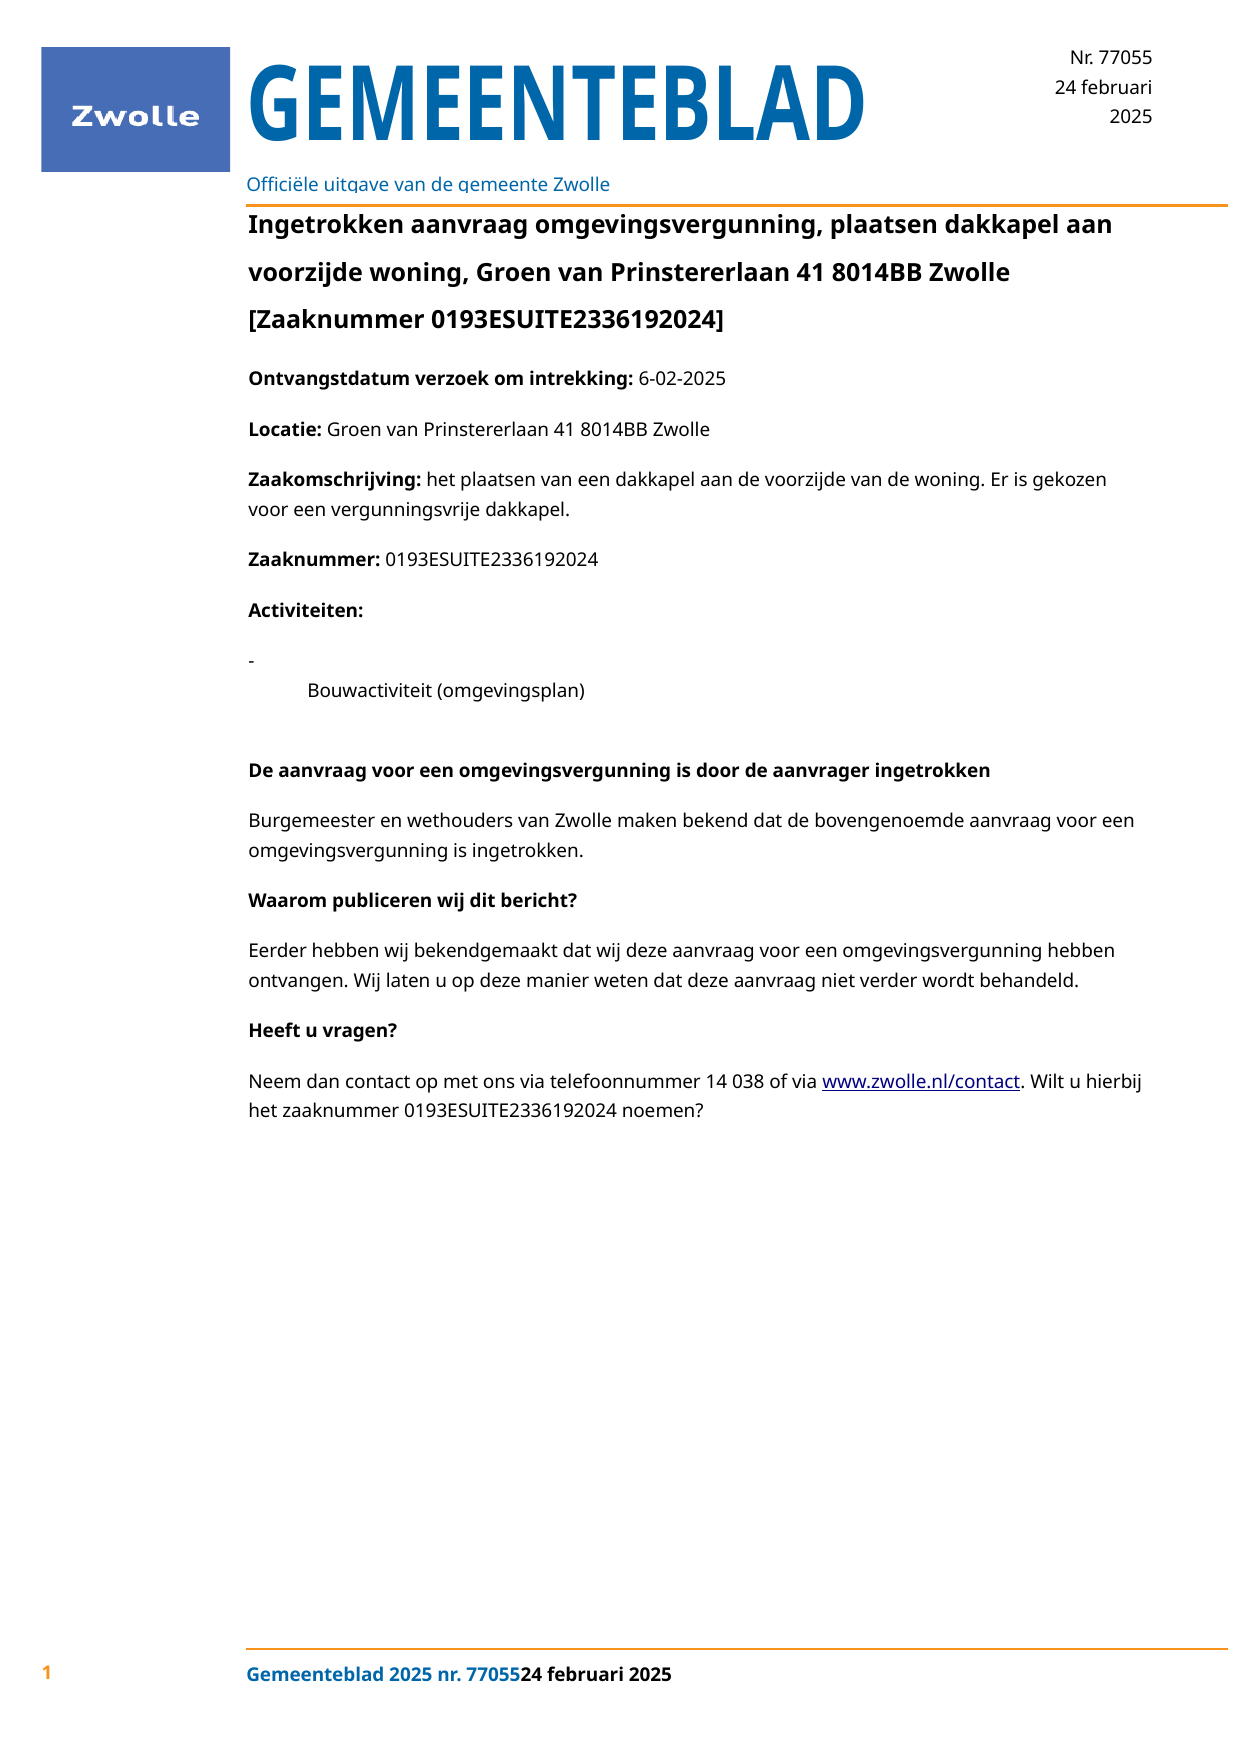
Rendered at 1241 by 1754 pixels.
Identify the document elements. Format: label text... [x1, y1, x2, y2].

text Burgemeester en wethouders van Zwolle maken bekend dat de bovengenoemde aanvraag voor een omgevingsvergunning is ingetrokken. [248, 807, 1152, 862]
text Ontvangstdatum verzoek om intrekking: 6-02-2025 [248, 366, 1152, 391]
text Eerder hebben wij bekendgemaakt dat wij deze aanvraag voor een omgevingsvergunning hebben ontvangen. Wij laten u op deze manier weten dat deze aanvraag niet verder wordt behandeld. [248, 938, 1152, 993]
text Zaaknummer: 0193ESUITE2336192024 [248, 546, 1152, 572]
text Neem dan contact op met ons via telefoonnummer 14 038 of via www.zwolle.nl/contact. Wilt u hierbij het zaaknummer 0193ESUITE2336192024 noemen? [248, 1068, 1152, 1123]
list Bouwactiviteit (omgevingsplan) [248, 677, 1152, 702]
text Locatie: Groen van Prinstererlaan 41 8014BB Zwolle [248, 416, 1152, 442]
text Waarom publiceren wij dit bericht? [248, 887, 1152, 913]
text Zaakomschrijving: het plaatsen van een dakkapel aan de voorzijde van de woning. Er is gekozen voor een vergunningsvrije dakkapel. [248, 466, 1152, 522]
text De aanvraag voor een omgevingsvergunning is door de aanvrager ingetrokken [248, 757, 1152, 782]
picture [41, 47, 231, 172]
text Heeft u vragen? [248, 1018, 1152, 1043]
text Activiteiten: [248, 597, 1152, 622]
text Ingetrokken aanvraag omgevingsvergunning, plaatsen dakkapel aan voorzijde woning, Groen van Prinstererlaan 41 8014BB Zwolle [Zaaknummer 0193ESUITE2336192024] [248, 207, 1152, 336]
